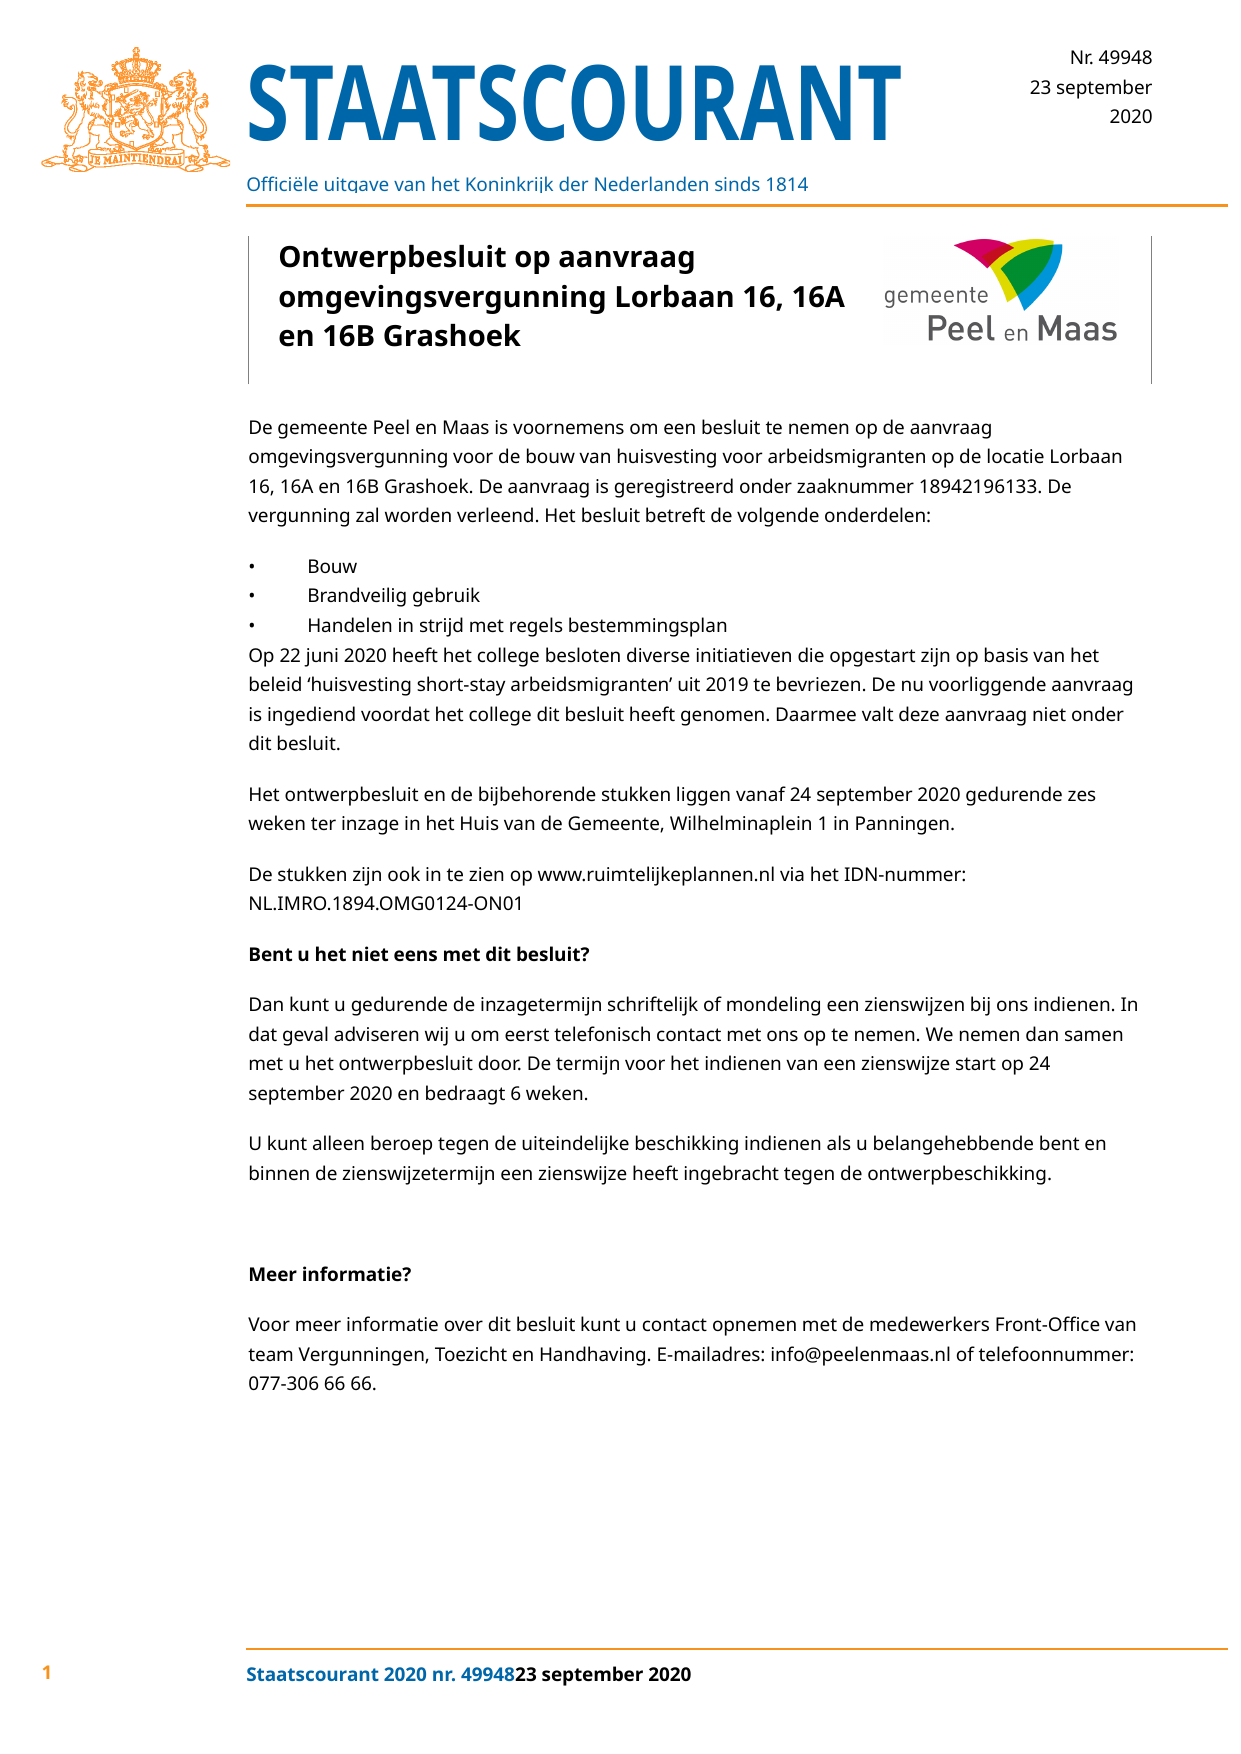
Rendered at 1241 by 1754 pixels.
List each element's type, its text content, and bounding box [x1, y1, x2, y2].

list Brandveilig gebruik [248, 583, 1152, 608]
text Op 22 juni 2020 heeft het college besloten diverse initiatieven die opgestart zijn op basis van het beleid ‘huisvesting short-stay arbeidsmigranten’ uit 2019 te bevriezen. De nu voorliggende aanvraag is ingediend voordat het college dit besluit heeft genomen. Daarmee valt deze aanvraag niet onder dit besluit. [248, 642, 1152, 756]
text Meer informatie? [248, 1261, 1152, 1287]
text U kunt alleen beroep tegen de uiteindelijke beschikking indienen als u belangehebbende bent en binnen de zienswijzetermijn een zienswijze heeft ingebracht tegen de ontwerpbeschikking. [248, 1131, 1152, 1186]
list Handelen in strijd met regels bestemmingsplan [248, 612, 1152, 638]
text De gemeente Peel en Maas is voornemens om een besluit te nemen op de aanvraag omgevingsvergunning voor de bouw van huisvesting voor arbeidsmigranten op de locatie Lorbaan 16, 16A en 16B Grashoek. De aanvraag is geregistreerd onder zaaknummer 18942196133. De vergunning zal worden verleend. Het besluit betreft de volgende onderdelen: [248, 414, 1152, 528]
text Het ontwerpbesluit en de bijbehorende stukken liggen vanaf 24 september 2020 gedurende zes weken ter inzage in het Huis van de Gemeente, Wilhelminaplein 1 in Panningen. [248, 781, 1152, 836]
text De stukken zijn ook in te zien op www.ruimtelijkeplannen.nl via het IDN-nummer: NL.IMRO.1894.OMG0124-ON01 [248, 861, 1152, 916]
text Voor meer informatie over dit besluit kunt u contact opnemen met de medewerkers Front-Office van team Vergunningen, Toezicht en Handhaving. E-mailadres: info@peelenmaas.nl of telefoonnummer: 077-306 66 66. [248, 1311, 1152, 1396]
picture [41, 47, 231, 172]
list Bouw [248, 553, 1152, 579]
text Bent u het niet eens met dit besluit? [248, 941, 1152, 967]
text Dan kunt u gedurende de inzagetermijn schriftelijk of mondeling een zienswijzen bij ons indienen. In dat geval adviseren wij u om eerst telefonisch contact met ons op te nemen. We nemen dan samen met u het ontwerpbesluit door. De termijn voor het indienen van een zienswijze start op 24 september 2020 en bedraagt 6 weken. [248, 991, 1152, 1106]
picture [882, 236, 1119, 345]
table_header Ontwerpbesluit op aanvraag omgevingsvergunning Lorbaan 16, 16A en 16B Grashoek [249, 236, 850, 384]
table_header [850, 236, 1151, 384]
